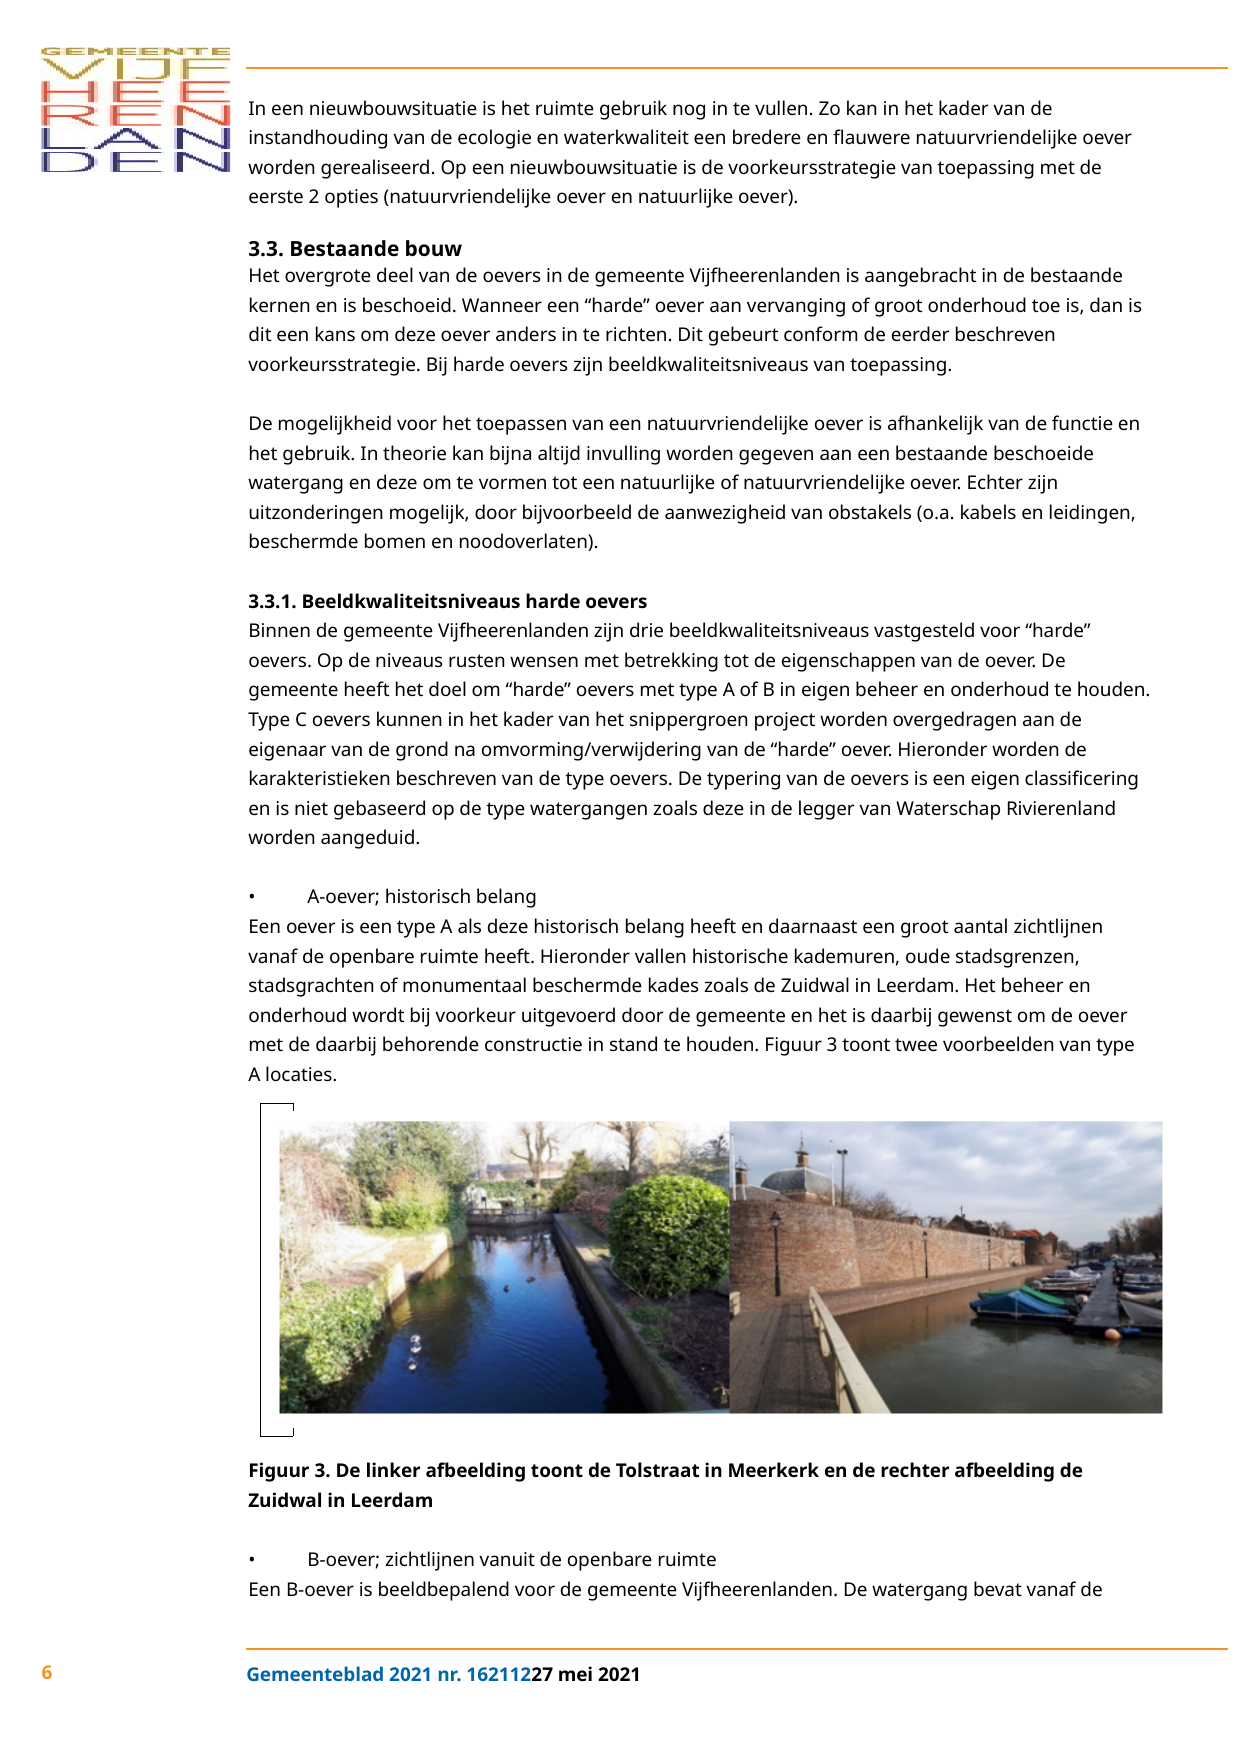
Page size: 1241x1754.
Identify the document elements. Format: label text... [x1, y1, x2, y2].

text Een B-oever is beeldbepalend voor de gemeente Vijfheerenlanden. De watergang bevat vanaf de [248, 1576, 1152, 1602]
text Binnen de gemeente Vijfheerenlanden zijn drie beeldkwaliteitsniveaus vastgesteld voor “harde” oevers. Op de niveaus rusten wensen met betrekking tot de eigenschappen van de oever. De gemeente heeft het doel om “harde” oevers met type A of B in eigen beheer en onderhoud te houden. Type C oevers kunnen in het kader van het snippergroen project worden overgedragen aan de eigenaar van de grond na omvorming/verwijdering van de “harde” oever. Hieronder worden de karakteristieken beschreven van de type oevers. De typering van de oevers is een eigen classificering en is niet gebaseerd op de type watergangen zoals deze in de legger van Waterschap Rivierenland worden aangeduid. [248, 617, 1152, 850]
picture [268, 1111, 1173, 1428]
text Een oever is een type A als deze historisch belang heeft en daarnaast een groot aantal zichtlijnen vanaf de openbare ruimte heeft. Hieronder vallen historische kademuren, oude stadsgrenzen, stadsgrachten of monumentaal beschermde kades zoals de Zuidwal in Leerdam. Het beheer en onderhoud wordt bij voorkeur uitgevoerd door de gemeente en het is daarbij gewenst om de oever met de daarbij behorende constructie in stand te houden. Figuur 3 toont twee voorbeelden van type A locaties. [248, 913, 1152, 1087]
list B-oever; zichtlijnen vanuit de openbare ruimte [248, 1546, 1152, 1572]
text De mogelijkheid voor het toepassen van een natuurvriendelijke oever is afhankelijk van de functie en het gebruik. In theorie kan bijna altijd invulling worden gegeven aan een bestaande beschoeide watergang en deze om te vormen tot een natuurlijke of natuurvriendelijke oever. Echter zijn uitzonderingen mogelijk, door bijvoorbeeld de aanwezigheid van obstakels (o.a. kabels en leidingen, beschermde bomen en noodoverlaten). [248, 410, 1152, 554]
text Het overgrote deel van de oevers in de gemeente Vijfheerenlanden is aangebracht in de bestaande kernen en is beschoeid. Wanneer een “harde” oever aan vervanging of groot onderhoud toe is, dan is dit een kans om deze oever anders in te richten. Dit gebeurt conform de eerder beschreven voorkeursstrategie. Bij harde oevers zijn beeldkwaliteitsniveaus van toepassing. [248, 262, 1152, 377]
text 3.3. Bestaande bouw [248, 234, 1152, 262]
text In een nieuwbouwsituatie is het ruimte gebruik nog in te vullen. Zo kan in het kader van de instandhouding van de ecologie en waterkwaliteit een bredere en flauwere natuurvriendelijke oever worden gerealiseerd. Op een nieuwbouwsituatie is de voorkeursstrategie van toepassing met de eerste 2 opties (natuurvriendelijke oever en natuurlijke oever). [248, 95, 1152, 209]
text 3.3.1. Beeldkwaliteitsniveaus harde oevers [248, 588, 1152, 613]
text Figuur 3. De linker afbeelding toont de Tolstraat in Meerkerk en de rechter afbeelding de Zuidwal in Leerdam [248, 1457, 1152, 1513]
list A-oever; historisch belang [248, 884, 1152, 909]
picture [41, 47, 231, 172]
